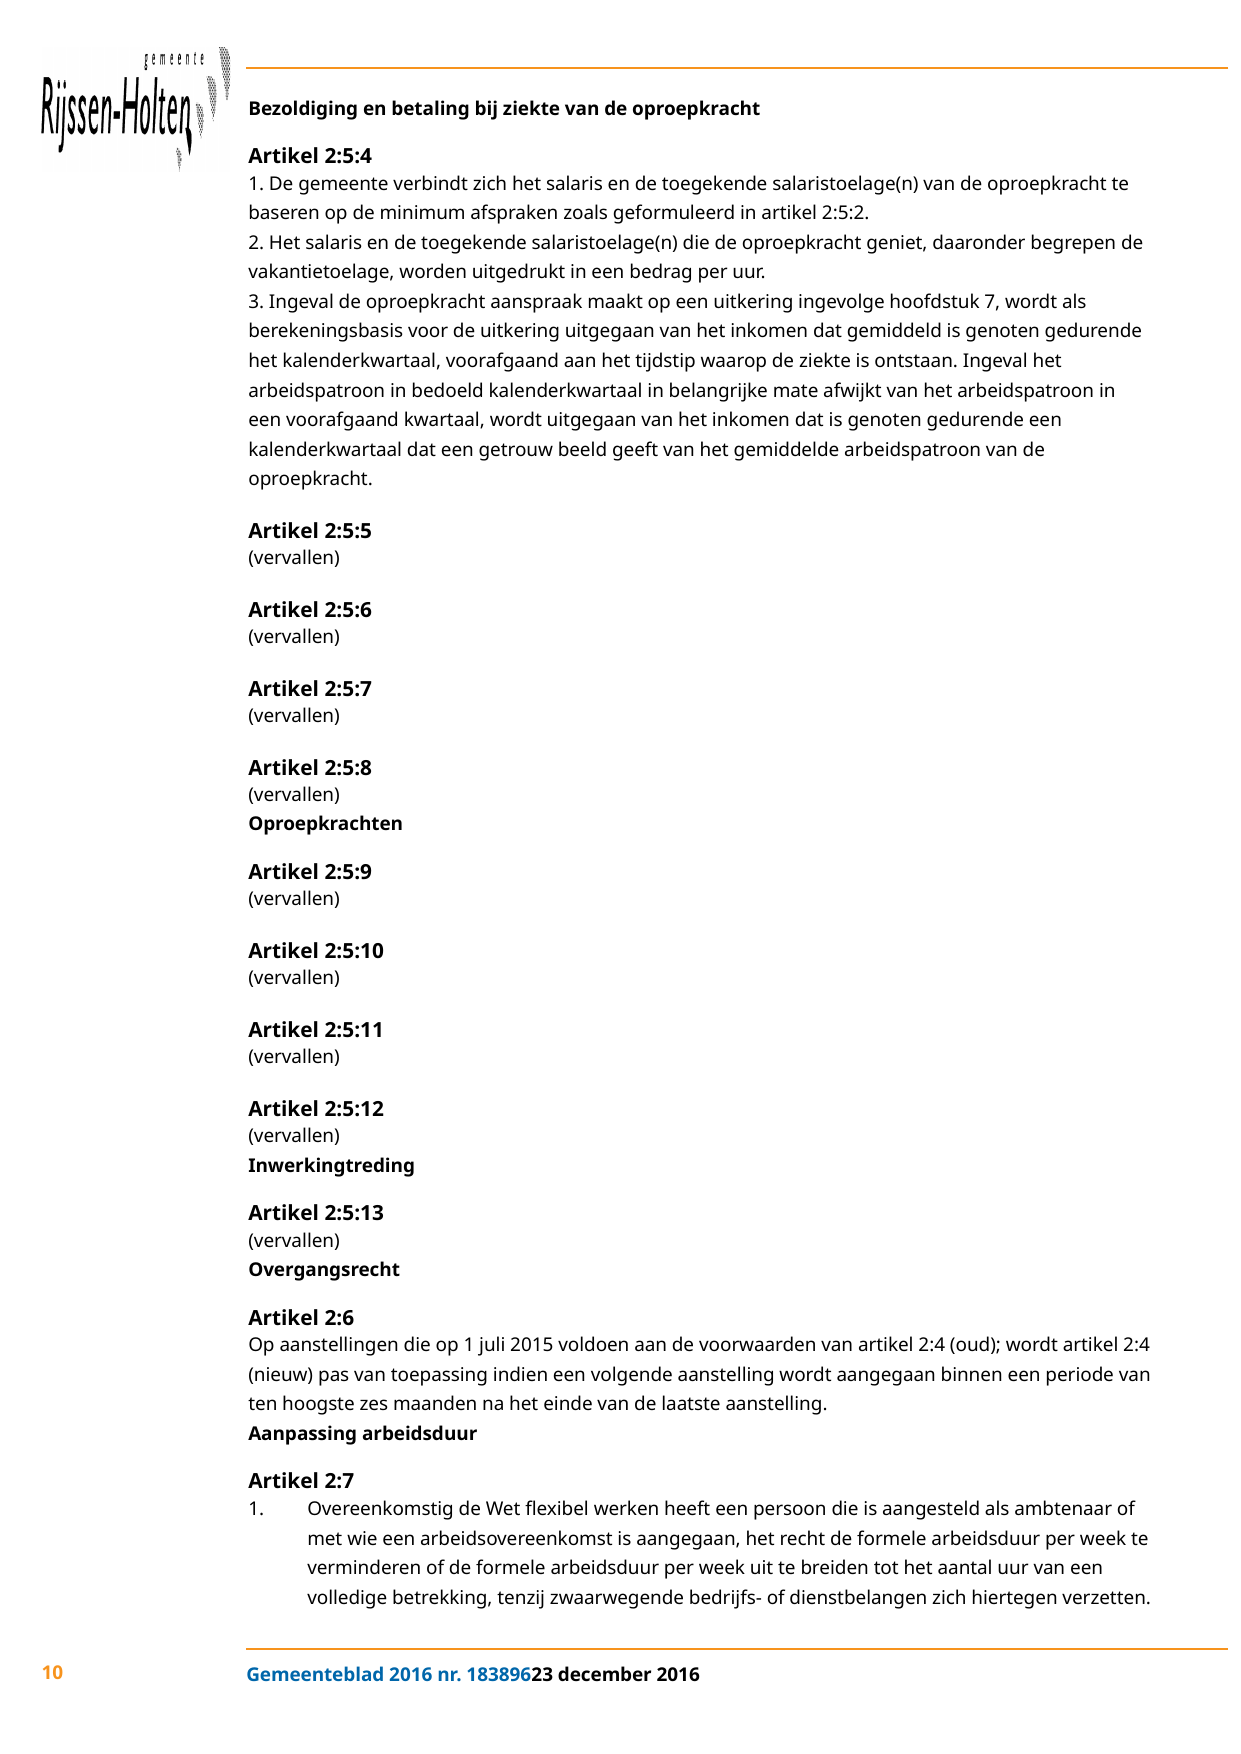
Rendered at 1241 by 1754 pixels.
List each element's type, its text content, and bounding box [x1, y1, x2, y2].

text Artikel 2:5:10 [248, 936, 1152, 964]
list Overeenkomstig de Wet flexibel werken heeft een persoon die is aangesteld als ambtenaar of met wie een arbeidsovereenkomst is aangegaan, het recht de formele arbeidsduur per week te verminderen of de formele arbeidsduur per week uit te breiden tot het aantal uur van een volledige betrekking, tenzij zwaarwegende bedrijfs- of dienstbelangen zich hiertegen verzetten. [248, 1495, 1152, 1609]
text 3. Ingeval de oproepkracht aanspraak maakt op een uitkering ingevolge hoofdstuk 7, wordt als berekeningsbasis voor de uitkering uitgegaan van het inkomen dat gemiddeld is genoten gedurende het kalenderkwartaal, voorafgaand aan het tijdstip waarop de ziekte is ontstaan. Ingeval het arbeidspatroon in bedoeld kalenderkwartaal in belangrijke mate afwijkt van het arbeidspatroon in een voorafgaand kwartaal, wordt uitgegaan van het inkomen dat is genoten gedurende een kalenderkwartaal dat een getrouw beeld geeft van het gemiddelde arbeidspatroon van de oproepkracht. [248, 288, 1152, 491]
picture [41, 47, 231, 172]
text Artikel 2:5:4 [248, 141, 1152, 170]
text (vervallen) [248, 1043, 1152, 1069]
text (vervallen) [248, 886, 1152, 911]
text (vervallen) [248, 781, 1152, 807]
text (vervallen) [248, 544, 1152, 570]
text Bezoldiging en betaling bij ziekte van de oproepkracht [248, 95, 1152, 121]
text Artikel 2:5:7 [248, 674, 1152, 702]
text Artikel 2:5:6 [248, 595, 1152, 623]
text Artikel 2:5:8 [248, 753, 1152, 781]
text Aanpassing arbeidsduur [248, 1420, 1152, 1446]
text (vervallen) [248, 702, 1152, 728]
text Artikel 2:5:9 [248, 857, 1152, 886]
text Op aanstellingen die op 1 juli 2015 voldoen aan de voorwaarden van artikel 2:4 (oud); wordt artikel 2:4 (nieuw) pas van toepassing indien een volgende aanstelling wordt aangegaan binnen een periode van ten hoogste zes maanden na het einde van de laatste aanstelling. [248, 1331, 1152, 1416]
text Artikel 2:7 [248, 1467, 1152, 1495]
text Artikel 2:5:12 [248, 1094, 1152, 1122]
text Artikel 2:6 [248, 1303, 1152, 1331]
text Artikel 2:5:11 [248, 1015, 1152, 1043]
text (vervallen) [248, 1227, 1152, 1252]
text Inwerkingtreding [248, 1152, 1152, 1177]
text (vervallen) [248, 964, 1152, 990]
text Oproepkrachten [248, 811, 1152, 836]
text Artikel 2:5:5 [248, 516, 1152, 544]
text (vervallen) [248, 623, 1152, 649]
text 2. Het salaris en de toegekende salaristoelage(n) die de oproepkracht geniet, daaronder begrepen de vakantietoelage, worden uitgedrukt in een bedrag per uur. [248, 229, 1152, 284]
text (vervallen) [248, 1122, 1152, 1148]
text 1. De gemeente verbindt zich het salaris en de toegekende salaristoelage(n) van de oproepkracht te baseren op de minimum afspraken zoals geformuleerd in artikel 2:5:2. [248, 170, 1152, 225]
text Artikel 2:5:13 [248, 1198, 1152, 1227]
text Overgangsrecht [248, 1256, 1152, 1282]
